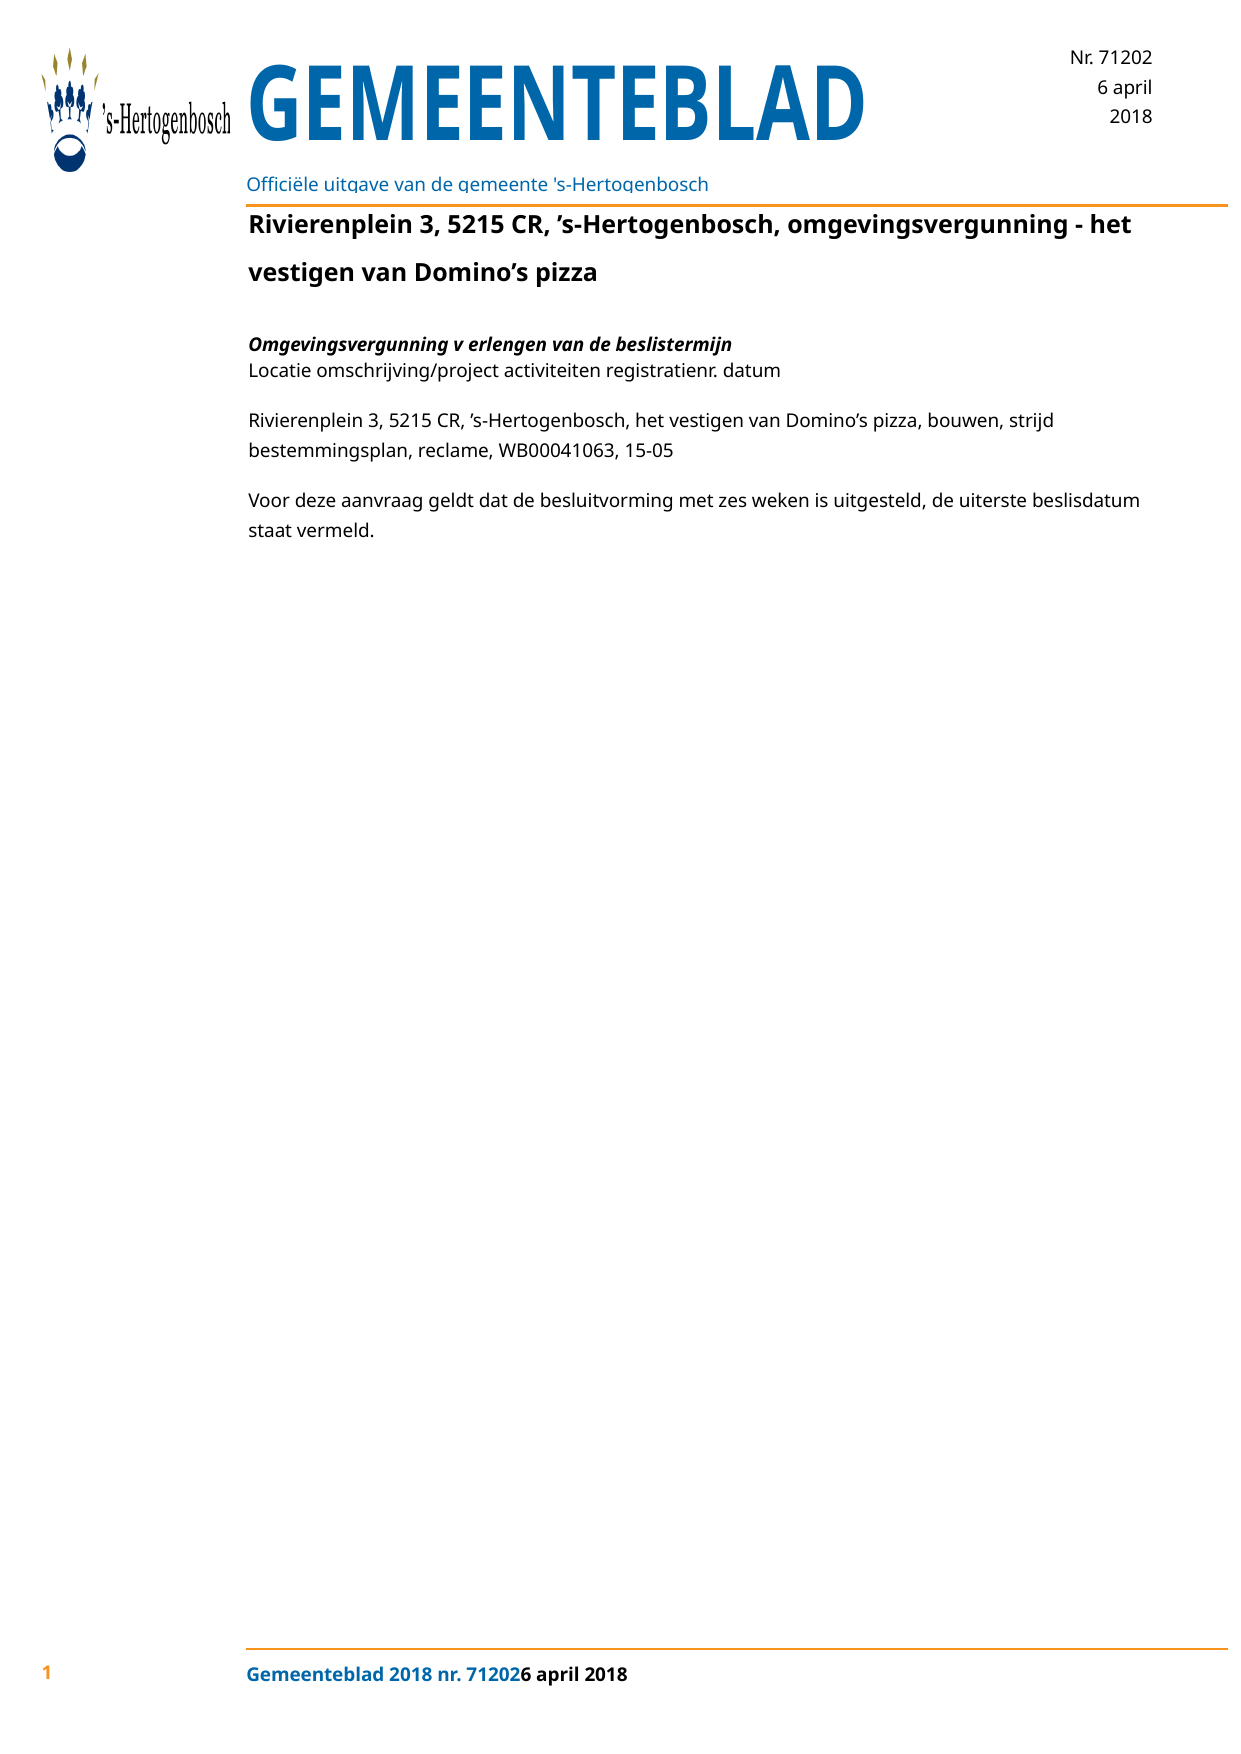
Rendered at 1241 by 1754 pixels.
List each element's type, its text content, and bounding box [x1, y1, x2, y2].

picture [41, 47, 231, 172]
text Locatie omschrijving/project activiteiten registratienr. datum [248, 357, 1152, 383]
text Rivierenplein 3, 5215 CR, ’s-Hertogenbosch, omgevingsvergunning - het vestigen van Domino’s pizza [248, 207, 1152, 288]
text Rivierenplein 3, 5215 CR, ’s-Hertogenbosch, het vestigen van Domino’s pizza, bouwen, strijd bestemmingsplan, reclame, WB00041063, 15-05 [248, 408, 1152, 463]
text Voor deze aanvraag geldt dat de besluitvorming met zes weken is uitgesteld, de uiterste beslisdatum staat vermeld. [248, 488, 1152, 543]
text Omgevingsvergunning v erlengen van de beslistermijn [248, 331, 1152, 357]
